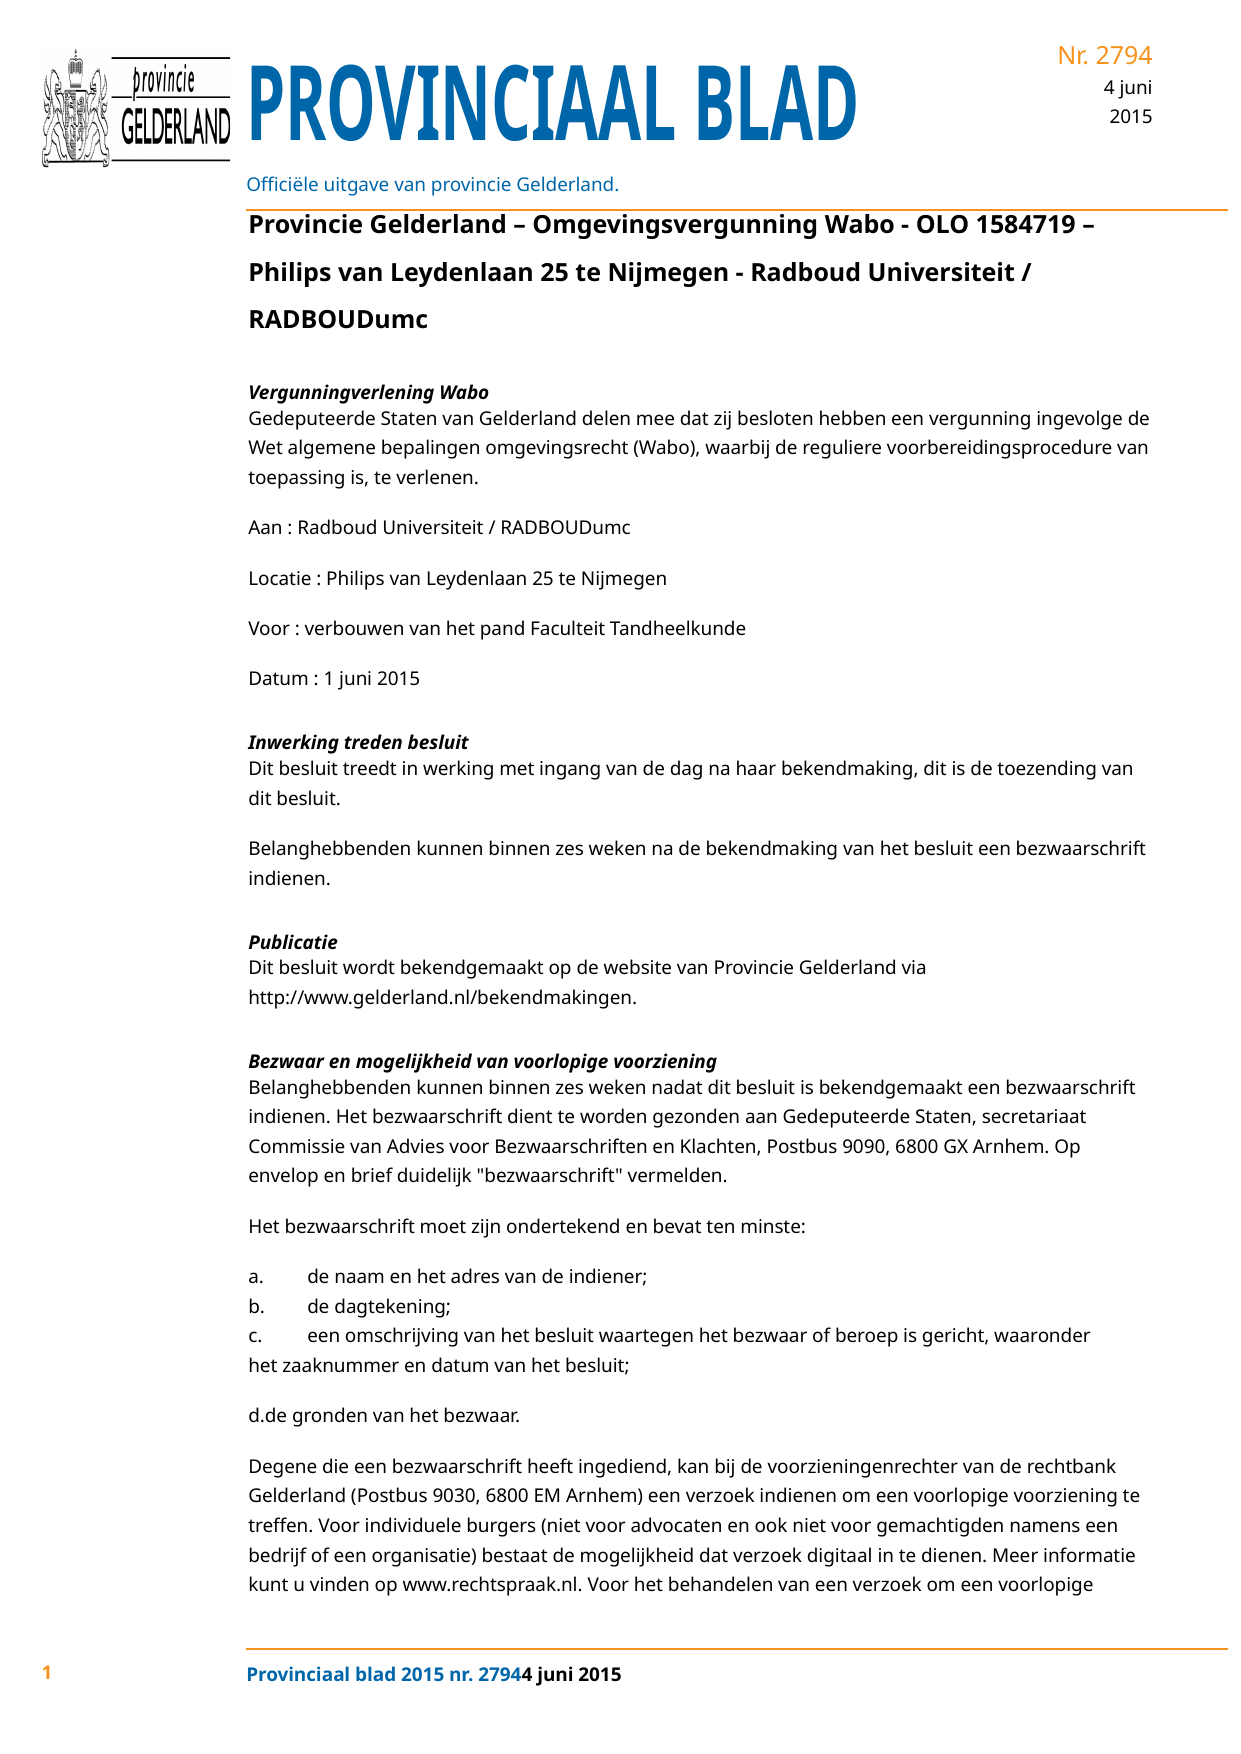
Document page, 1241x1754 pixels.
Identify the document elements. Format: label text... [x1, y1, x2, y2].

text Degene die een bezwaarschrift heeft ingediend, kan bij de voorzieningenrechter van de rechtbank Gelderland (Postbus 9030, 6800 EM Arnhem) een verzoek indienen om een voorlopige voorziening te treffen. Voor individuele burgers (niet voor advocaten en ook niet voor gemachtigden namens een bedrijf of een organisatie) bestaat de mogelijkheid dat verzoek digitaal in te dienen. Meer informatie kunt u vinden op www.rechtspraak.nl. Voor het behandelen van een verzoek om een voorlopige [248, 1453, 1152, 1597]
picture [41, 47, 231, 172]
text Belanghebbenden kunnen binnen zes weken nadat dit besluit is bekendgemaakt een bezwaarschrift indienen. Het bezwaarschrift dient te worden gezonden aan Gedeputeerde Staten, secretariaat Commissie van Advies voor Bezwaarschriften en Klachten, Postbus 9090, 6800 GX Arnhem. Op envelop en brief duidelijk "bezwaarschrift" vermelden. [248, 1074, 1152, 1188]
text Locatie : Philips van Leydenlaan 25 te Nijmegen [248, 565, 1152, 591]
text Provincie Gelderland – Omgevingsvergunning Wabo - OLO 1584719 – Philips van Leydenlaan 25 te Nijmegen - Radboud Universiteit / RADBOUDumc [248, 211, 1152, 336]
text Het bezwaarschrift moet zijn ondertekend en bevat ten minste: [248, 1213, 1152, 1239]
text Belanghebbenden kunnen binnen zes weken na de bekendmaking van het besluit een bezwaarschrift indienen. [248, 835, 1152, 891]
list de dagtekening; [248, 1293, 1152, 1319]
text Dit besluit treedt in werking met ingang van de dag na haar bekendmaking, dit is de toezending van dit besluit. [248, 755, 1152, 811]
list de naam en het adres van de indiener; [248, 1263, 1152, 1289]
text Datum : 1 juni 2015 [248, 666, 1152, 691]
text Aan : Radboud Universiteit / RADBOUDumc [248, 514, 1152, 540]
list een omschrijving van het besluit waartegen het bezwaar of beroep is gericht, waaronder [248, 1323, 1152, 1348]
text Voor : verbouwen van het pand Faculteit Tandheelkunde [248, 615, 1152, 641]
text Gedeputeerde Staten van Gelderland delen mee dat zij besloten hebben een vergunning ingevolge de Wet algemene bepalingen omgevingsrecht (Wabo), waarbij de reguliere voorbereidingsprocedure van toepassing is, te verlenen. [248, 405, 1152, 490]
text Dit besluit wordt bekendgemaakt op de website van Provincie Gelderland via http://www.gelderland.nl/bekendmakingen. [248, 954, 1152, 1010]
text Vergunningverlening Wabo [248, 379, 1152, 405]
text het zaaknummer en datum van het besluit; [248, 1352, 1152, 1378]
text Bezwaar en mogelijkheid van voorlopige voorziening [248, 1048, 1152, 1074]
text Publicatie [248, 929, 1152, 954]
text Inwerking treden besluit [248, 729, 1152, 755]
text d.de gronden van het bezwaar. [248, 1403, 1152, 1428]
